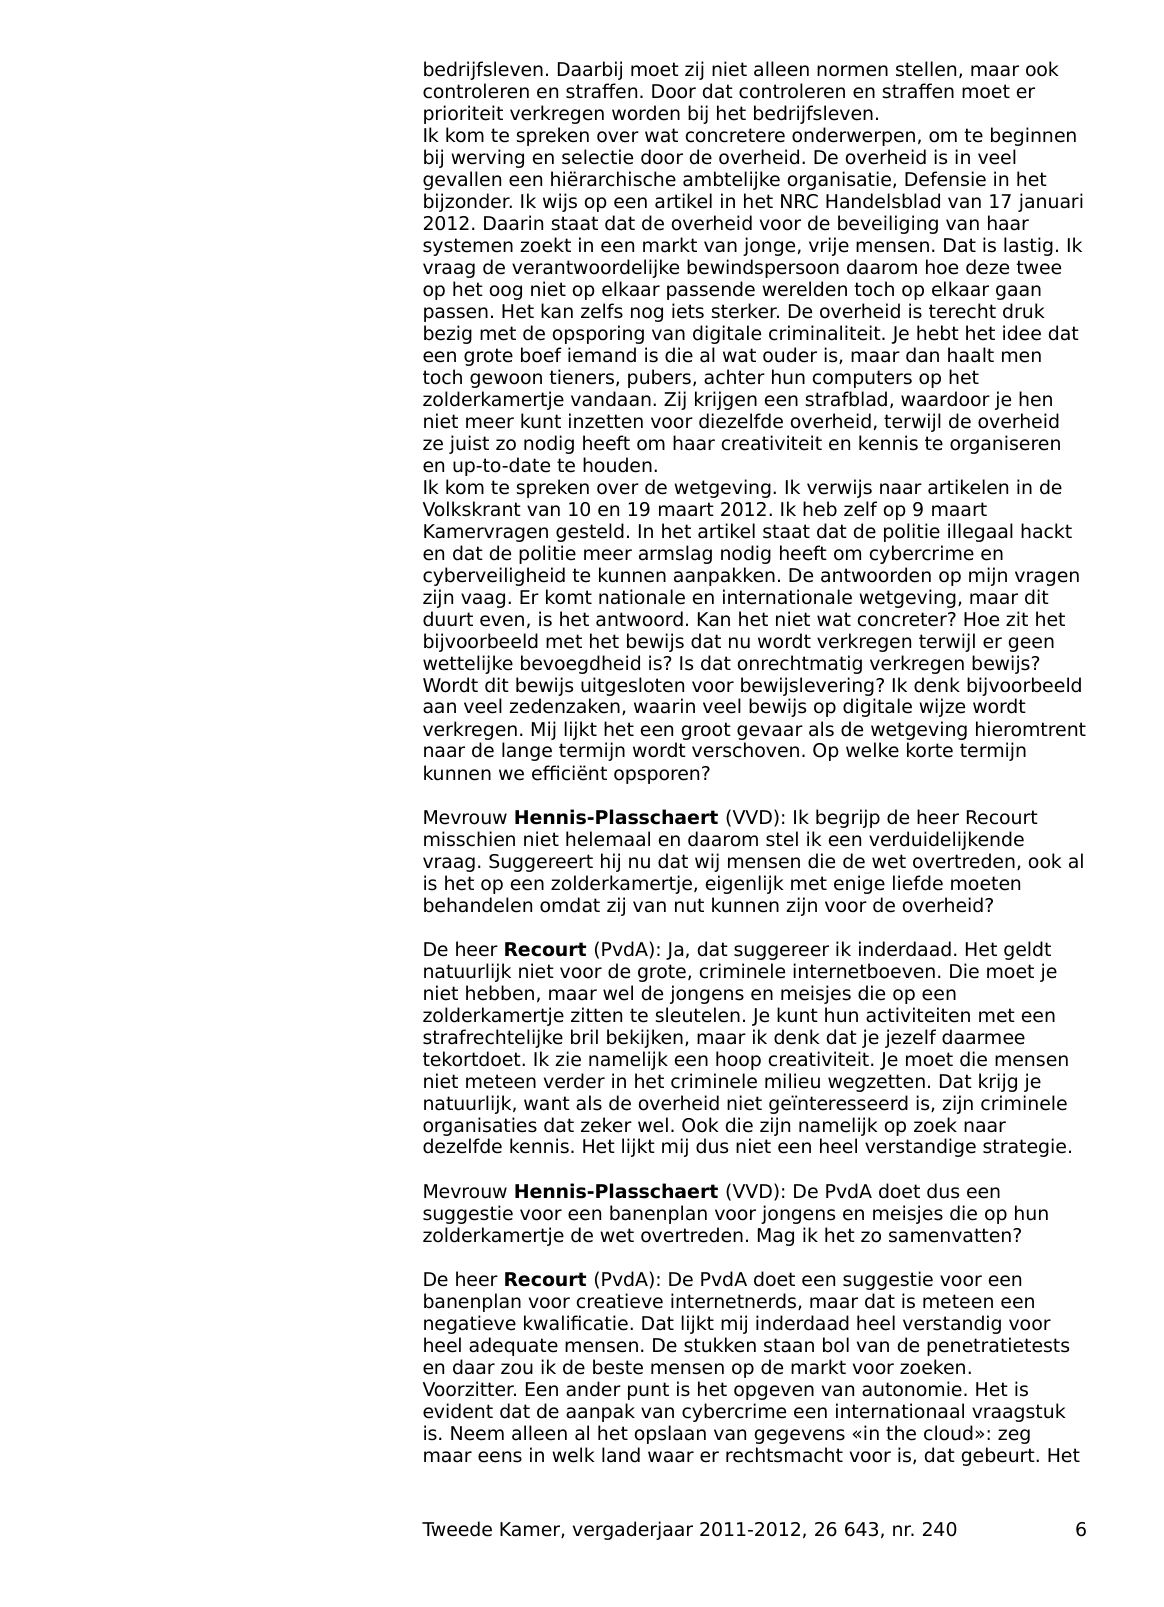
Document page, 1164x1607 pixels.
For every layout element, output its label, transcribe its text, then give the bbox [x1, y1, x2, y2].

text Ik kom te spreken over de wetgeving. Ik verwijs naar artikelen in de Volkskrant van 10 en 19 maart 2012. Ik heb zelf op 9 maart Kamervragen gesteld. In het artikel staat dat de politie illegaal hackt en dat de politie meer armslag nodig heeft om cybercrime en cyberveiligheid te kunnen aanpakken. De antwoorden op mijn vragen zijn vaag. Er komt nationale en internationale wetgeving, maar dit duurt even, is het antwoord. Kan het niet wat concreter? Hoe zit het bijvoorbeeld met het bewijs dat nu wordt verkregen terwijl er geen wettelijke bevoegdheid is? Is dat onrechtmatig verkregen bewijs? Wordt dit bewijs uitgesloten voor bewijslevering? Ik denk bijvoorbeeld aan veel zedenzaken, waarin veel bewijs op digitale wijze wordt verkregen. Mij lijkt het een groot gevaar als de wetgeving hieromtrent naar de lange termijn wordt verschoven. Op welke korte termijn kunnen we efficiënt opsporen? [422, 477, 1087, 784]
text Voorzitter. Een ander punt is het opgeven van autonomie. Het is evident dat de aanpak van cybercrime een internationaal vraagstuk is. Neem alleen al het opslaan van gegevens «in the cloud»: zeg maar eens in welk land waar er rechtsmacht voor is, dat gebeurt. Het [422, 1379, 1087, 1467]
text Mevrouw Hennis-Plasschaert (VVD): De PvdA doet dus een suggestie voor een banenplan voor jongens en meisjes die op hun zolderkamertje de wet overtreden. Mag ik het zo samenvatten? [422, 1181, 1087, 1247]
text De heer Recourt (PvdA): Ja, dat suggereer ik inderdaad. Het geldt natuurlijk niet voor de grote, criminele internetboeven. Die moet je niet hebben, maar wel de jongens en meisjes die op een zolderkamertje zitten te sleutelen. Je kunt hun activiteiten met een strafrechtelijke bril bekijken, maar ik denk dat je jezelf daarmee tekortdoet. Ik zie namelijk een hoop creativiteit. Je moet die mensen niet meteen verder in het criminele milieu wegzetten. Dat krijg je natuurlijk, want als de overheid niet geïnteresseerd is, zijn criminele organisaties dat zeker wel. Ook die zijn namelijk op zoek naar dezelfde kennis. Het lijkt mij dus niet een heel verstandige strategie. [422, 939, 1087, 1158]
text bedrijfsleven. Daarbij moet zij niet alleen normen stellen, maar ook controleren en straffen. Door dat controleren en straffen moet er prioriteit verkregen worden bij het bedrijfsleven. [422, 59, 1087, 125]
text De heer Recourt (PvdA): De PvdA doet een suggestie voor een banenplan voor creatieve internetnerds, maar dat is meteen een negatieve kwalificatie. Dat lijkt mij inderdaad heel verstandig voor heel adequate mensen. De stukken staan bol van de penetratietests en daar zou ik de beste mensen op de markt voor zoeken. [422, 1269, 1087, 1379]
text Ik kom te spreken over wat concretere onderwerpen, om te beginnen bij werving en selectie door de overheid. De overheid is in veel gevallen een hiërarchische ambtelijke organisatie, Defensie in het bijzonder. Ik wijs op een artikel in het NRC Handelsblad van 17 januari 2012. Daarin staat dat de overheid voor de beveiliging van haar systemen zoekt in een markt van jonge, vrije mensen. Dat is lastig. Ik vraag de verantwoordelijke bewindspersoon daarom hoe deze twee op het oog niet op elkaar passende werelden toch op elkaar gaan passen. Het kan zelfs nog iets sterker. De overheid is terecht druk bezig met de opsporing van digitale criminaliteit. Je hebt het idee dat een grote boef iemand is die al wat ouder is, maar dan haalt men toch gewoon tieners, pubers, achter hun computers op het zolderkamertje vandaan. Zij krijgen een strafblad, waardoor je hen niet meer kunt inzetten voor diezelfde overheid, terwijl de overheid ze juist zo nodig heeft om haar creativiteit en kennis te organiseren en up-to-date te houden. [422, 125, 1087, 477]
text Mevrouw Hennis-Plasschaert (VVD): Ik begrijp de heer Recourt misschien niet helemaal en daarom stel ik een verduidelijkende vraag. Suggereert hij nu dat wij mensen die de wet overtreden, ook al is het op een zolderkamertje, eigenlijk met enige liefde moeten behandelen omdat zij van nut kunnen zijn voor de overheid? [422, 807, 1087, 916]
